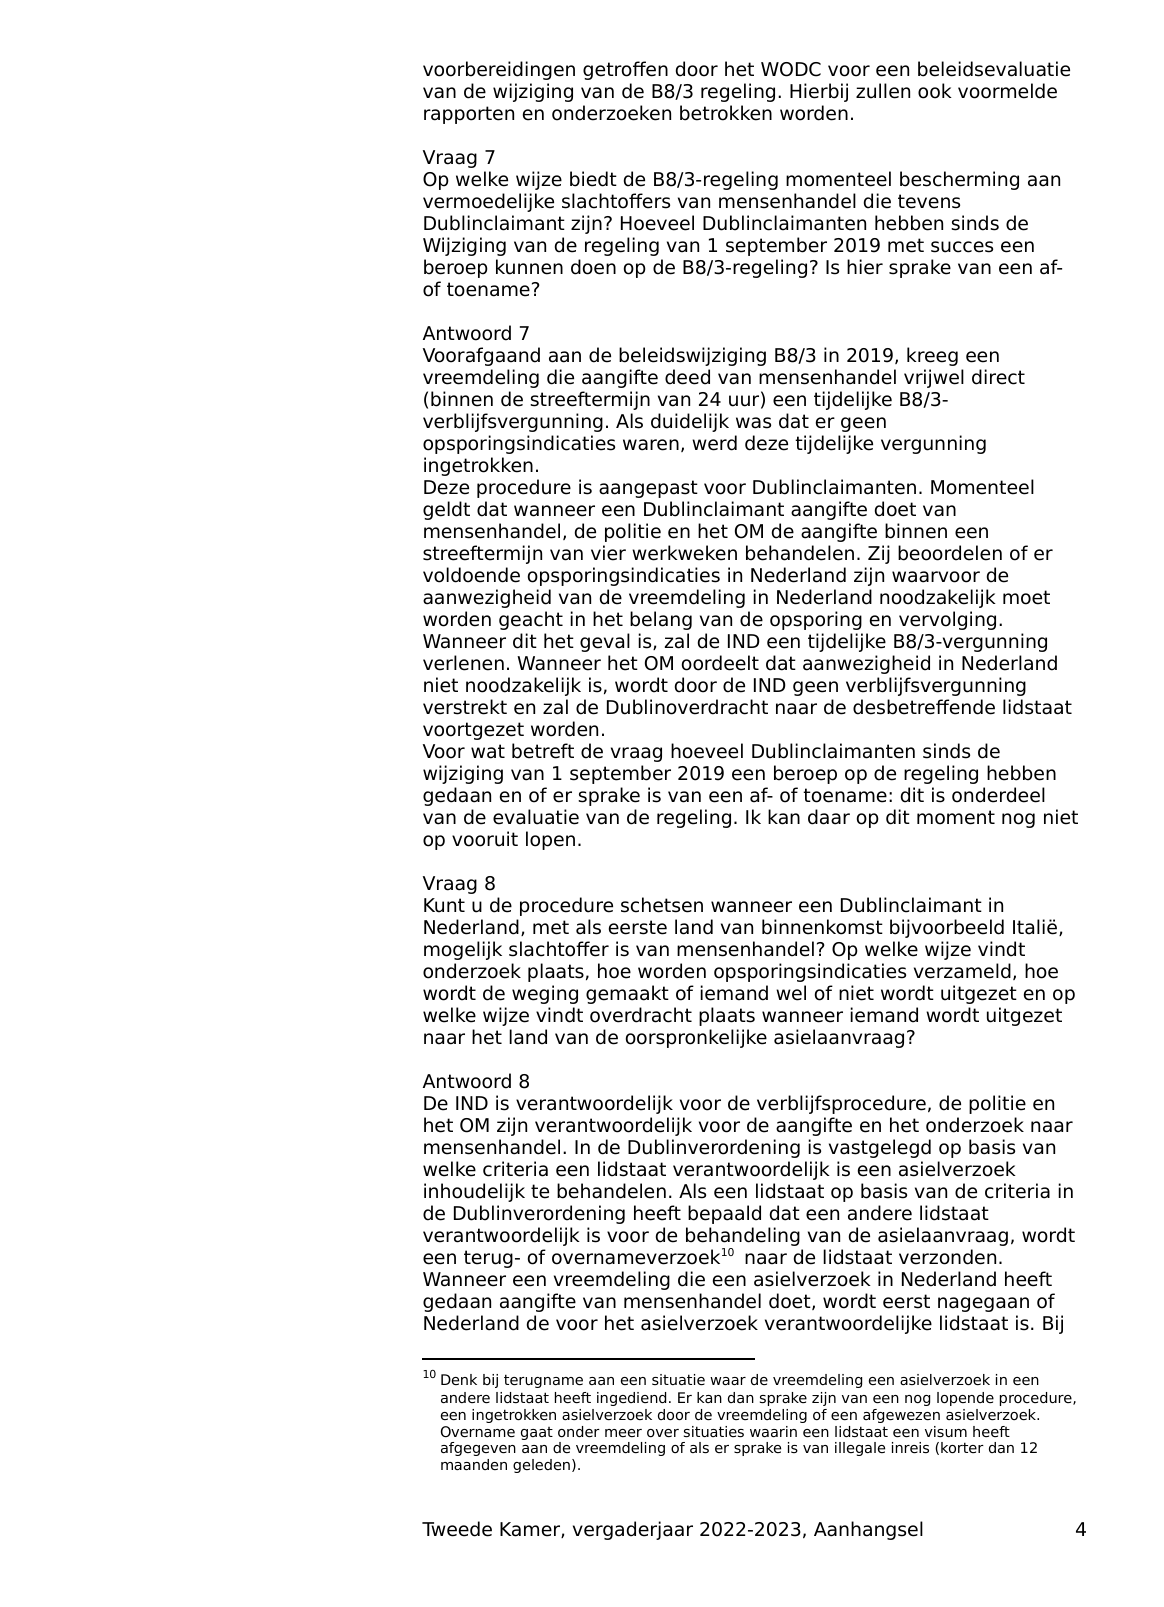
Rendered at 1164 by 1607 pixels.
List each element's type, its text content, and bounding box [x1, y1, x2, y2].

text Antwoord 8 [422, 1071, 1087, 1093]
text Antwoord 7 [422, 323, 1087, 345]
text voorbereidingen getroffen door het WODC voor een beleidsevaluatie van de wijziging van de B8/3 regeling. Hierbij zullen ook voormelde rapporten en onderzoeken betrokken worden. [422, 59, 1087, 125]
text Wanneer een vreemdeling die een asielverzoek in Nederland heeft gedaan aangifte van mensenhandel doet, wordt eerst nagegaan of Nederland de voor het asielverzoek verantwoordelijke lidstaat is. Bij [422, 1269, 1087, 1335]
text Vraag 8 [422, 873, 1087, 895]
text Vraag 7 [422, 147, 1087, 169]
text Voor wat betreft de vraag hoeveel Dublinclaimanten sinds de wijziging van 1 september 2019 een beroep op de regeling hebben gedaan en of er sprake is van een af- of toename: dit is onderdeel van de evaluatie van de regeling. Ik kan daar op dit moment nog niet op vooruit lopen. [422, 741, 1087, 851]
text De IND is verantwoordelijk voor de verblijfsprocedure, de politie en het OM zijn verantwoordelijk voor de aangifte en het onderzoek naar mensenhandel. In de Dublinverordening is vastgelegd op basis van welke criteria een lidstaat verantwoordelijk is een asielverzoek inhoudelijk te behandelen. Als een lidstaat op basis van de criteria in de Dublinverordening heeft bepaald dat een andere lidstaat verantwoordelijk is voor de behandeling van de asielaanvraag, wordt een terug- of overnameverzoek naar de lidstaat verzonden. [422, 1093, 1087, 1269]
text Voorafgaand aan de beleidswijziging B8/3 in 2019, kreeg een vreemdeling die aangifte deed van mensenhandel vrijwel direct (binnen de streeftermijn van 24 uur) een tijdelijke B8/3-verblijfsvergunning. Als duidelijk was dat er geen opsporingsindicaties waren, werd deze tijdelijke vergunning ingetrokken. [422, 345, 1087, 477]
text Op welke wijze biedt de B8/3-regeling momenteel bescherming aan vermoedelijke slachtoffers van mensenhandel die tevens Dublinclaimant zijn? Hoeveel Dublinclaimanten hebben sinds de Wijziging van de regeling van 1 september 2019 met succes een beroep kunnen doen op de B8/3-regeling? Is hier sprake van een af- of toename? [422, 169, 1087, 301]
text Kunt u de procedure schetsen wanneer een Dublinclaimant in Nederland, met als eerste land van binnenkomst bijvoorbeeld Italië, mogelijk slachtoffer is van mensenhandel? Op welke wijze vindt onderzoek plaats, hoe worden opsporingsindicaties verzameld, hoe wordt de weging gemaakt of iemand wel of niet wordt uitgezet en op welke wijze vindt overdracht plaats wanneer iemand wordt uitgezet naar het land van de oorspronkelijke asielaanvraag? [422, 895, 1087, 1049]
text Denk bij terugname aan een situatie waar de vreemdeling een asielverzoek in een andere lidstaat heeft ingediend. Er kan dan sprake zijn van een nog lopende procedure, een ingetrokken asielverzoek door de vreemdeling of een afgewezen asielverzoek. Overname gaat onder meer over situaties waarin een lidstaat een visum heeft afgegeven aan de vreemdeling of als er sprake is van illegale inreis (korter dan 12 maanden geleden). [422, 1368, 1087, 1474]
text Deze procedure is aangepast voor Dublinclaimanten. Momenteel geldt dat wanneer een Dublinclaimant aangifte doet van mensenhandel, de politie en het OM de aangifte binnen een streeftermijn van vier werkweken behandelen. Zij beoordelen of er voldoende opsporingsindicaties in Nederland zijn waarvoor de aanwezigheid van de vreemdeling in Nederland noodzakelijk moet worden geacht in het belang van de opsporing en vervolging. Wanneer dit het geval is, zal de IND een tijdelijke B8/3-vergunning verlenen. Wanneer het OM oordeelt dat aanwezigheid in Nederland niet noodzakelijk is, wordt door de IND geen verblijfsvergunning verstrekt en zal de Dublinoverdracht naar de desbetreffende lidstaat voortgezet worden. [422, 477, 1087, 741]
